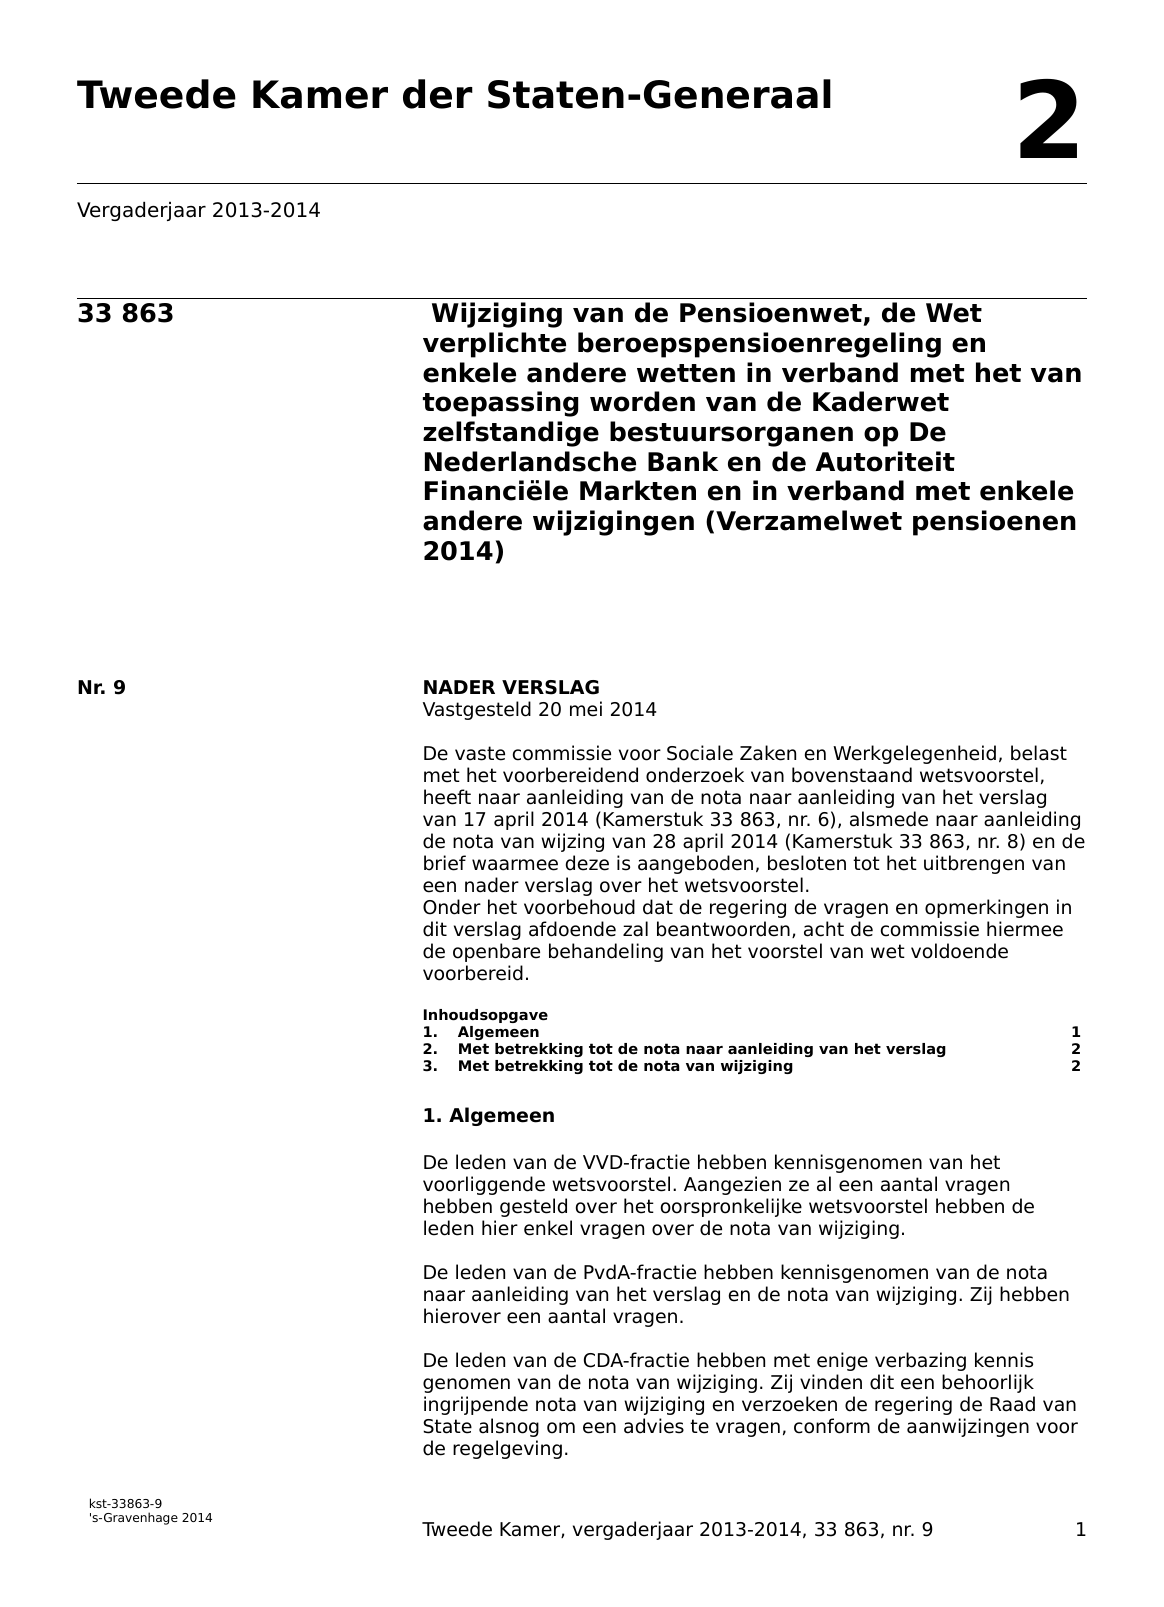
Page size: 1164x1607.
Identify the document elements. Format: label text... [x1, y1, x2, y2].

table_cell 1. [422, 1024, 452, 1041]
table_cell 1 [1028, 1024, 1087, 1041]
text De vaste commissie voor Sociale Zaken en Werkgelegenheid, belast met het voorbereidend onderzoek van bovenstaand wetsvoorstel, heeft naar aanleiding van de nota naar aanleiding van het verslag van 17 april 2014 (Kamerstuk 33 863, nr. 6), alsmede naar aanleiding de nota van wijzing van 28 april 2014 (Kamerstuk 33 863, nr. 8) en de brief waarmee deze is aangeboden, besloten tot het uitbrengen van een nader verslag over het wetsvoorstel. [422, 743, 1087, 897]
subtitle Nr. 9 NADER VERSLAG [77, 677, 1087, 699]
table_cell Met betrekking tot de nota van wijziging [452, 1058, 1028, 1075]
text Onder het voorbehoud dat de regering de vragen en opmerkingen in dit verslag afdoende zal beantwoorden, acht de commissie hiermee de openbare behandeling van het voorstel van wet voldoende voorbereid. [422, 897, 1087, 985]
text Vastgesteld 20 mei 2014 [422, 699, 1087, 721]
subtitle 1. Algemeen [422, 1105, 1087, 1127]
text kst-33863-9 [88, 1497, 323, 1511]
text De leden van de CDA-fractie hebben met enige verbazing kennis genomen van de nota van wijziging. Zij vinden dit een behoorlijk ingrijpende nota van wijziging en verzoeken de regering de Raad van State alsnog om een advies te vragen, conform de aanwijzingen voor de regelgeving. [422, 1350, 1087, 1460]
table_header Tweede Kamer der Staten-Generaal [77, 59, 886, 183]
table_cell 2. [422, 1041, 452, 1058]
table_header Inhoudsopgave [422, 1007, 1028, 1024]
text De leden van de PvdA-fractie hebben kennisgenomen van de nota naar aanleiding van het verslag en de nota van wijziging. Zij hebben hierover een aantal vragen. [422, 1262, 1087, 1328]
subtitle 33 863 Wijziging van de Pensioenwet, de Wet verplichte beroepspensioenregeling en enkele andere wetten in verband met het van toepassing worden van de Kaderwet zelfstandige bestuursorganen op De Nederlandsche Bank en de Autoriteit Financiële Markten en in verband met enkele andere wijzigingen (Verzamelwet pensioenen 2014) [77, 299, 1087, 566]
table_header 2 [886, 59, 1087, 183]
text De leden van de VVD-fractie hebben kennisgenomen van het voorliggende wetsvoorstel. Aangezien ze al een aantal vragen hebben gesteld over het oorspronkelijke wetsvoorstel hebben de leden hier enkel vragen over de nota van wijziging. [422, 1152, 1087, 1240]
table_cell 2 [1028, 1058, 1087, 1075]
table_cell Met betrekking tot de nota naar aanleiding van het verslag [452, 1041, 1028, 1058]
table_header [1028, 1007, 1087, 1024]
table_cell Vergaderjaar 2013-2014 [77, 184, 1087, 298]
text 's-Gravenhage 2014 [88, 1511, 323, 1525]
table_cell 2 [1028, 1041, 1087, 1058]
table_cell Algemeen [452, 1024, 1028, 1041]
table_cell 3. [422, 1058, 452, 1075]
